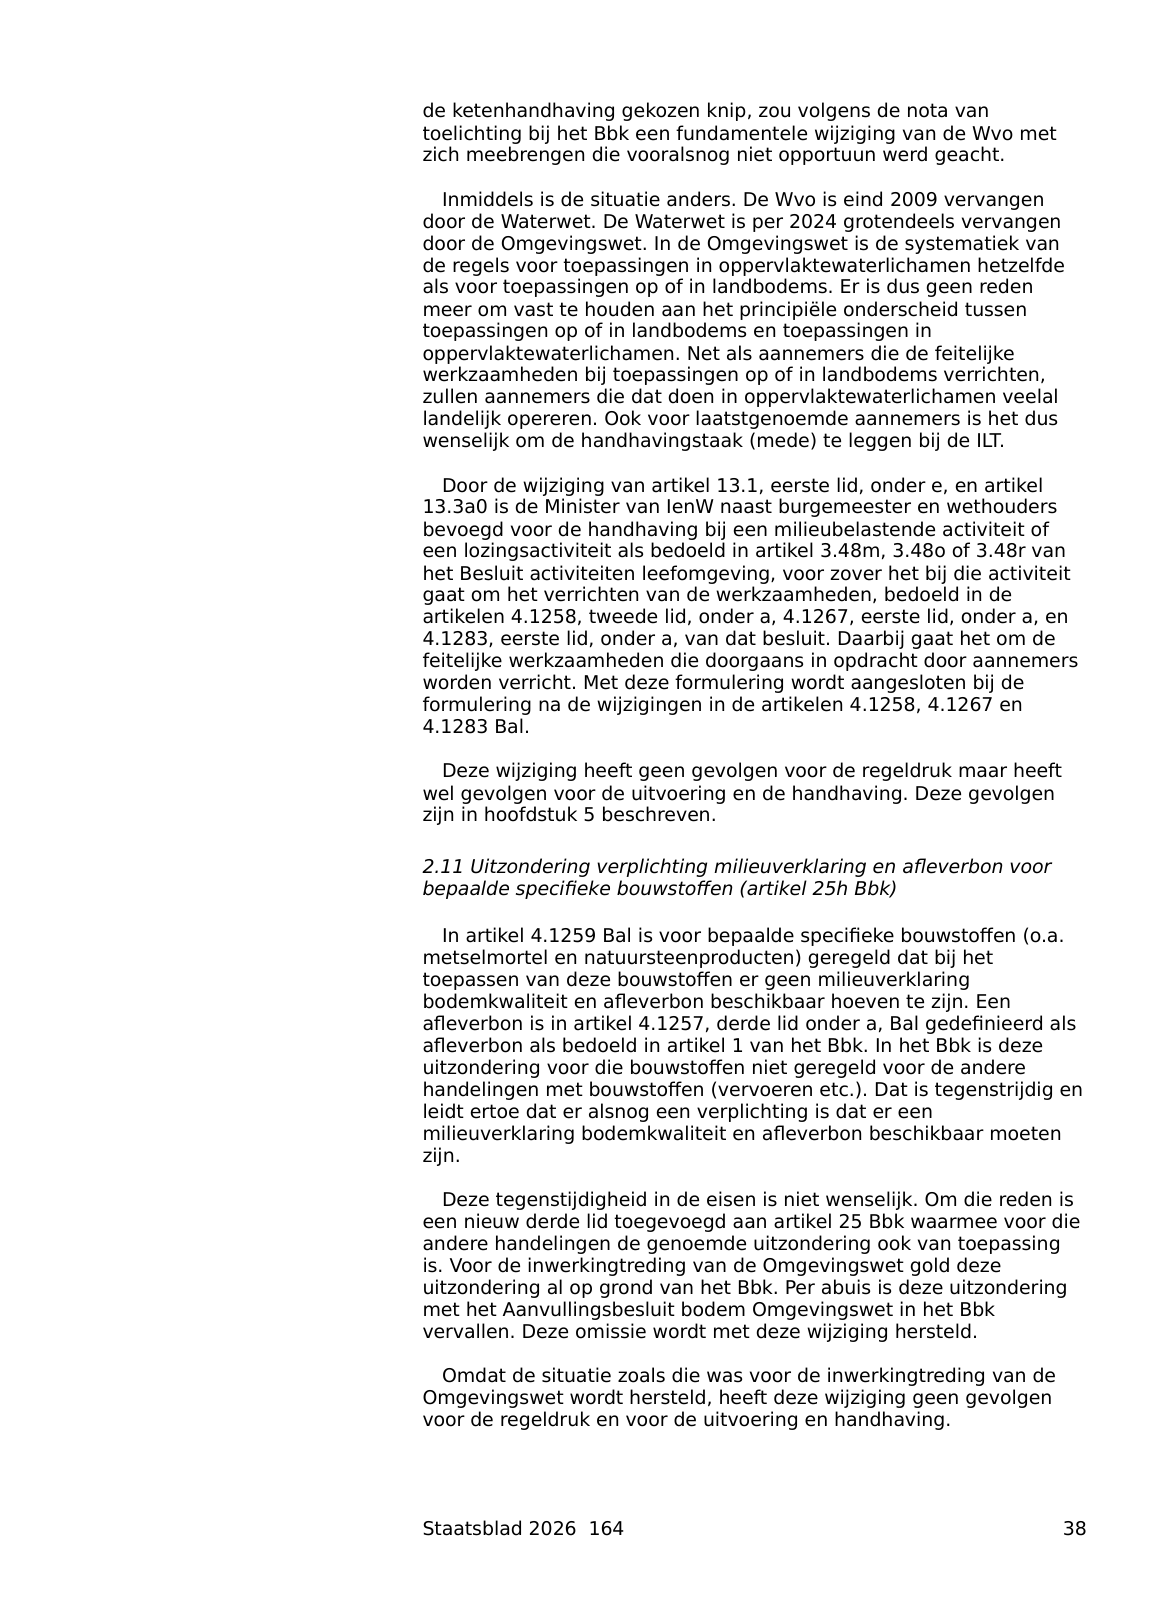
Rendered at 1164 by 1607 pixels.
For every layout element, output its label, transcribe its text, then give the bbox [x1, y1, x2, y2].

text Door de wijziging van artikel 13.1, eerste lid, onder e, en artikel 13.3a0 is de Minister van IenW naast burgemeester en wethouders bevoegd voor de handhaving bij een milieubelastende activiteit of een lozingsactiviteit als bedoeld in artikel 3.48m, 3.48o of 3.48r van het Besluit activiteiten leefomgeving, voor zover het bij die activiteit gaat om het verrichten van de werkzaamheden, bedoeld in de artikelen 4.1258, tweede lid, onder a, 4.1267, eerste lid, onder a, en 4.1283, eerste lid, onder a, van dat besluit. Daarbij gaat het om de feitelijke werkzaamheden die doorgaans in opdracht door aannemers worden verricht. Met deze formulering wordt aangesloten bij de formulering na de wijzigingen in de artikelen 4.1258, 4.1267 en 4.1283 Bal. [422, 474, 1087, 738]
text Inmiddels is de situatie anders. De Wvo is eind 2009 vervangen door de Waterwet. De Waterwet is per 2024 grotendeels vervangen door de Omgevingswet. In de Omgevingswet is de systematiek van de regels voor toepassingen in oppervlaktewaterlichamen hetzelfde als voor toepassingen op of in landbodems. Er is dus geen reden meer om vast te houden aan het principiële onderscheid tussen toepassingen op of in landbodems en toepassingen in oppervlaktewaterlichamen. Net als aannemers die de feitelijke werkzaamheden bij toepassingen op of in landbodems verrichten, zullen aannemers die dat doen in oppervlaktewaterlichamen veelal landelijk opereren. Ook voor laatstgenoemde aannemers is het dus wenselijk om de handhavingstaak (mede) te leggen bij de ILT. [422, 188, 1087, 452]
text Omdat de situatie zoals die was voor de inwerkingtreding van de Omgevingswet wordt hersteld, heeft deze wijziging geen gevolgen voor de regeldruk en voor de uitvoering en handhaving. [422, 1365, 1087, 1431]
subtitle 2.11 Uitzondering verplichting milieuverklaring en afleverbon voor bepaalde specifieke bouwstoffen (artikel 25h Bbk) [422, 856, 1087, 900]
text In artikel 4.1259 Bal is voor bepaalde specifieke bouwstoffen (o.a. metselmortel en natuursteenproducten) geregeld dat bij het toepassen van deze bouwstoffen er geen milieuverklaring bodemkwaliteit en afleverbon beschikbaar hoeven te zijn. Een afleverbon is in artikel 4.1257, derde lid onder a, Bal gedefinieerd als afleverbon als bedoeld in artikel 1 van het Bbk. In het Bbk is deze uitzondering voor die bouwstoffen niet geregeld voor de andere handelingen met bouwstoffen (vervoeren etc.). Dat is tegenstrijdig en leidt ertoe dat er alsnog een verplichting is dat er een milieuverklaring bodemkwaliteit en afleverbon beschikbaar moeten zijn. [422, 925, 1087, 1167]
text Deze wijziging heeft geen gevolgen voor de regeldruk maar heeft wel gevolgen voor de uitvoering en de handhaving. Deze gevolgen zijn in hoofdstuk 5 beschreven. [422, 760, 1087, 826]
text de ketenhandhaving gekozen knip, zou volgens de nota van toelichting bij het Bbk een fundamentele wijziging van de Wvo met zich meebrengen die vooralsnog niet opportuun werd geacht. [422, 100, 1087, 166]
text Deze tegenstijdigheid in de eisen is niet wenselijk. Om die reden is een nieuw derde lid toegevoegd aan artikel 25 Bbk waarmee voor die andere handelingen de genoemde uitzondering ook van toepassing is. Voor de inwerkingtreding van de Omgevingswet gold deze uitzondering al op grond van het Bbk. Per abuis is deze uitzondering met het Aanvullingsbesluit bodem Omgevingswet in het Bbk vervallen. Deze omissie wordt met deze wijziging hersteld. [422, 1189, 1087, 1343]
